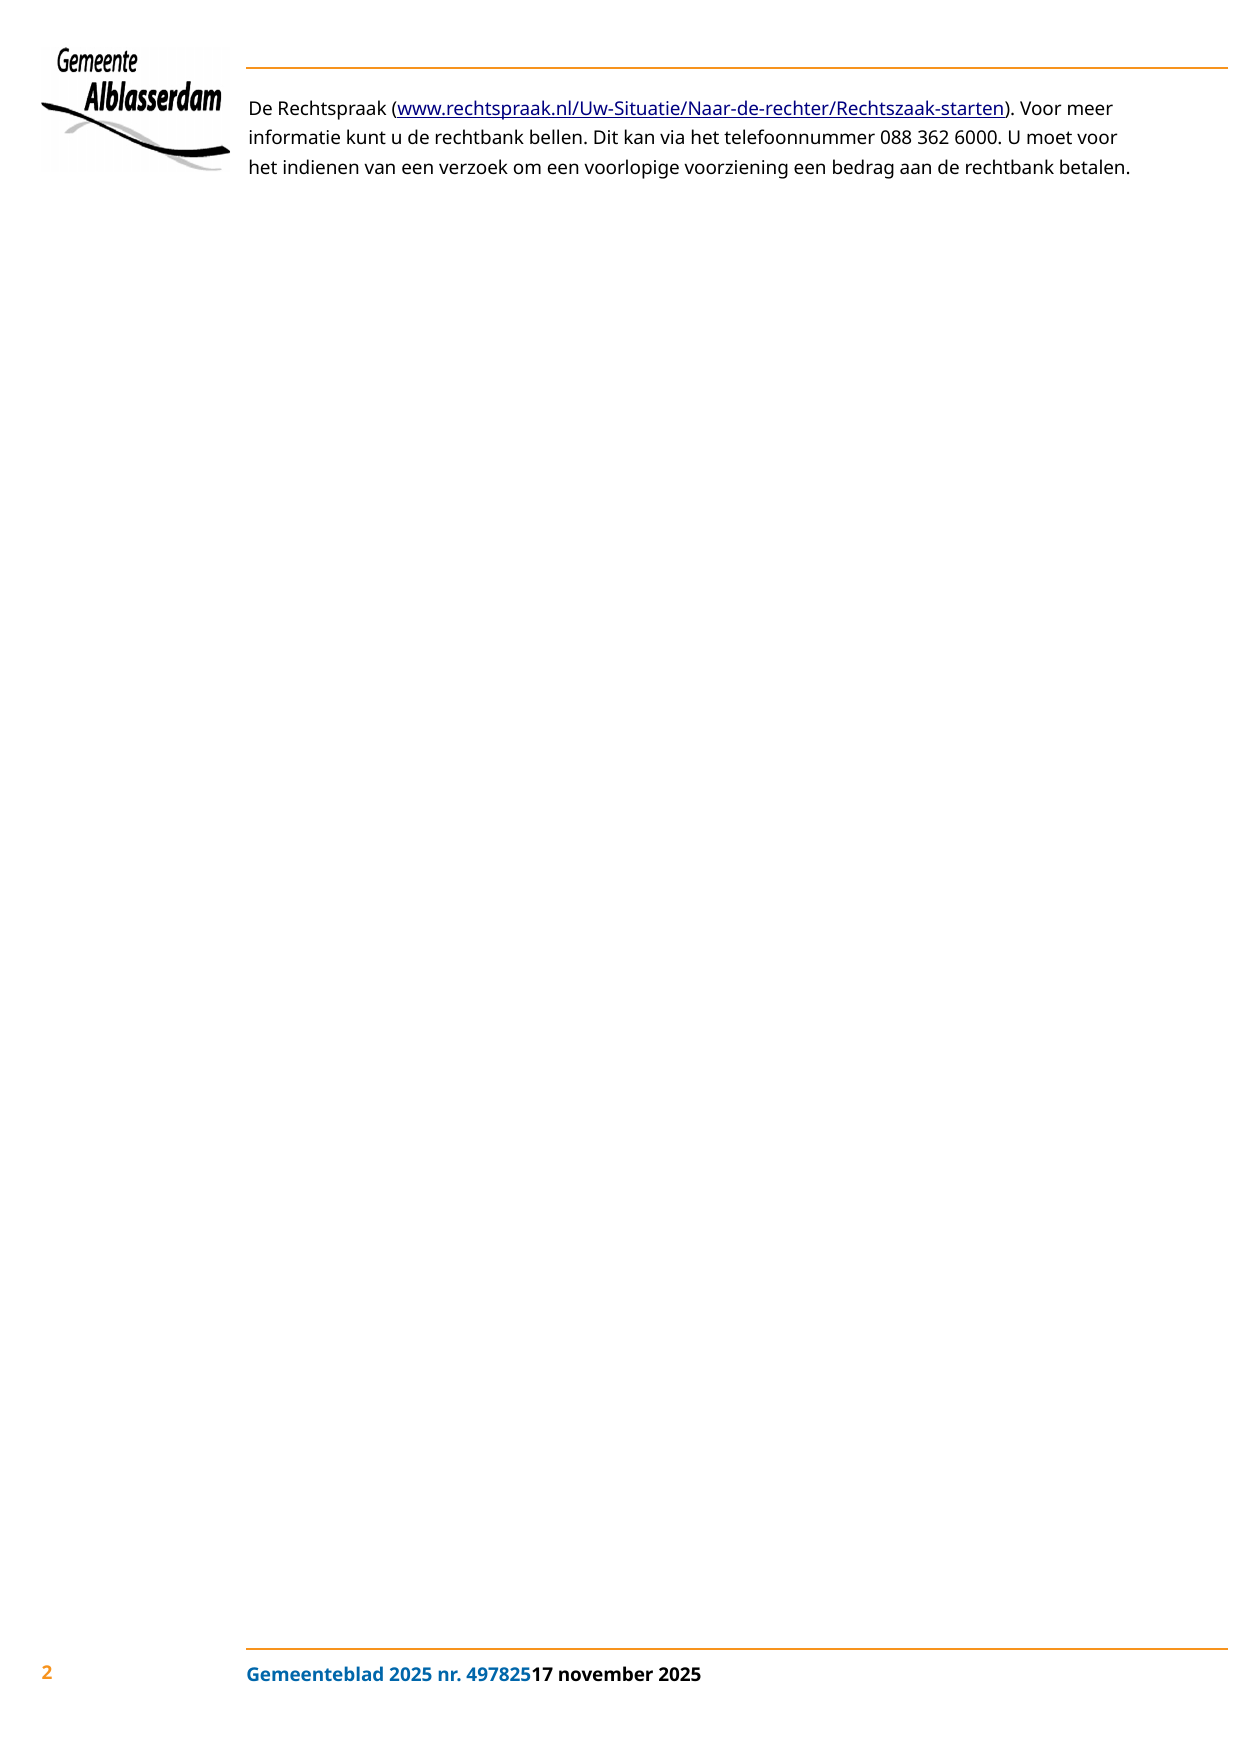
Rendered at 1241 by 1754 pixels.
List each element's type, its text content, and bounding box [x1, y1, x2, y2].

text De Rechtspraak (www.rechtspraak.nl/Uw-Situatie/Naar-de-rechter/Rechtszaak-starten). Voor meer informatie kunt u de rechtbank bellen. Dit kan via het telefoonnummer 088 362 6000. U moet voor het indienen van een verzoek om een voorlopige voorziening een bedrag aan de rechtbank betalen. [248, 95, 1152, 180]
picture [41, 47, 231, 172]
